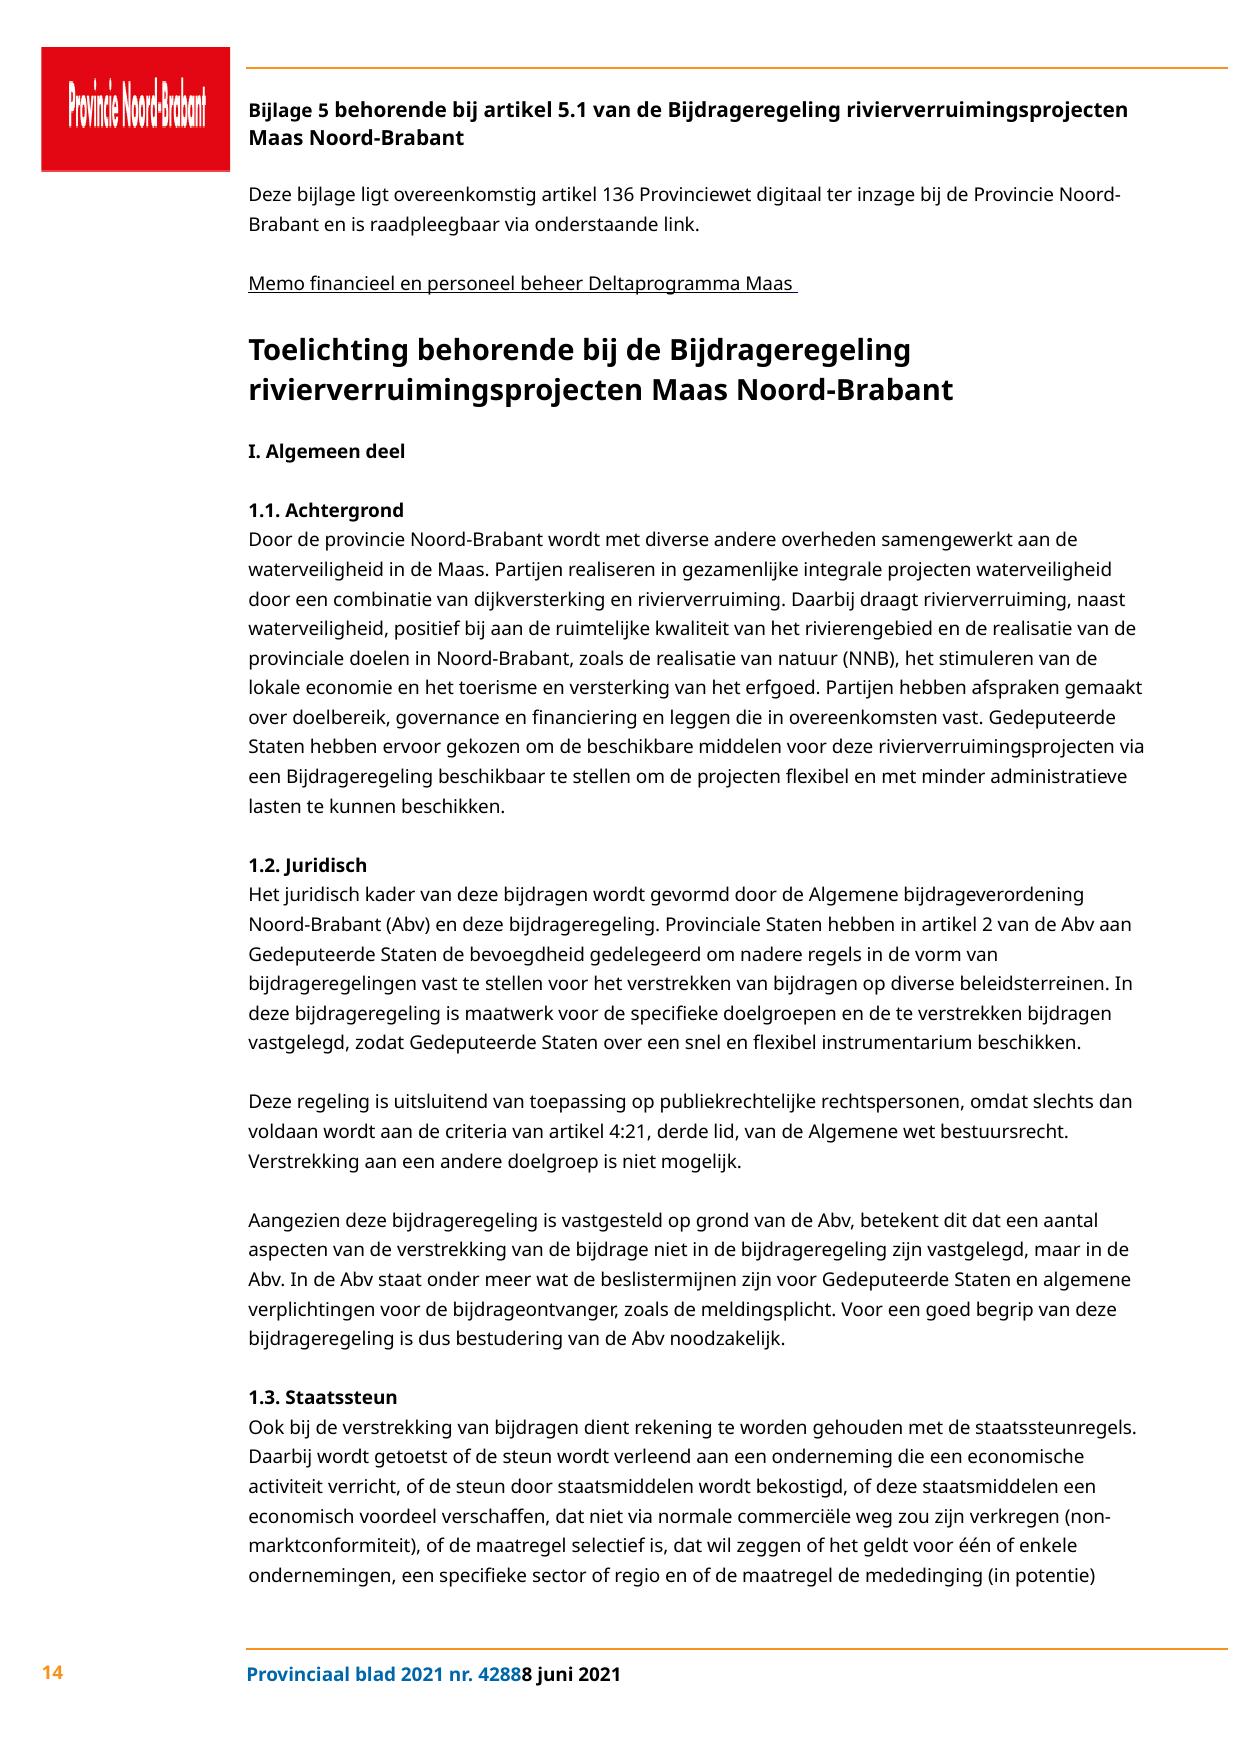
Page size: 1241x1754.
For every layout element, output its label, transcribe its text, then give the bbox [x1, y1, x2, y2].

text 1.3. Staatssteun [248, 1384, 1152, 1410]
text Aangezien deze bijdrageregeling is vastgesteld op grond van de Abv, betekent dit dat een aantal aspecten van de verstrekking van de bijdrage niet in de bijdrageregeling zijn vastgelegd, maar in de Abv. In de Abv staat onder meer wat de beslistermijnen zijn voor Gedeputeerde Staten en algemene verplichtingen voor de bijdrageontvanger, zoals de meldingsplicht. Voor een goed begrip van deze bijdrageregeling is dus bestudering van de Abv noodzakelijk. [248, 1207, 1152, 1351]
text Het juridisch kader van deze bijdragen wordt gevormd door de Algemene bijdrageverordening Noord-Brabant (Abv) en deze bijdrageregeling. Provinciale Staten hebben in artikel 2 van de Abv aan Gedeputeerde Staten de bevoegdheid gedelegeerd om nadere regels in de vorm van bijdrageregelingen vast te stellen voor het verstrekken van bijdragen op diverse beleidsterreinen. In deze bijdrageregeling is maatwerk voor de specifieke doelgroepen en de te verstrekken bijdragen vastgelegd, zodat Gedeputeerde Staten over een snel en flexibel instrumentarium beschikken. [248, 882, 1152, 1055]
text Bijlage 5 behorende bij artikel 5.1 van de Bijdrageregeling rivierverruimingsprojecten Maas Noord-Brabant [248, 95, 1152, 152]
text Deze regeling is uitsluitend van toepassing op publiekrechtelijke rechtspersonen, omdat slechts dan voldaan wordt aan de criteria van artikel 4:21, derde lid, van de Algemene wet bestuursrecht. Verstrekking aan een andere doelgroep is niet mogelijk. [248, 1089, 1152, 1173]
text Door de provincie Noord-Brabant wordt met diverse andere overheden samengewerkt aan de waterveiligheid in de Maas. Partijen realiseren in gezamenlijke integrale projecten waterveiligheid door een combinatie van dijkversterking en rivierverruiming. Daarbij draagt rivierverruiming, naast waterveiligheid, positief bij aan de ruimtelijke kwaliteit van het rivierengebied en de realisatie van de provinciale doelen in Noord-Brabant, zoals de realisatie van natuur (NNB), het stimuleren van de lokale economie en het toerisme en versterking van het erfgoed. Partijen hebben afspraken gemaakt over doelbereik, governance en financiering en leggen die in overeenkomsten vast. Gedeputeerde Staten hebben ervoor gekozen om de beschikbare middelen voor deze rivierverruimingsprojecten via een Bijdrageregeling beschikbaar te stellen om de projecten flexibel en met minder administratieve lasten te kunnen beschikken. [248, 527, 1152, 818]
text Ook bij de verstrekking van bijdragen dient rekening te worden gehouden met de staatssteunregels. Daarbij wordt getoetst of de steun wordt verleend aan een onderneming die een economische activiteit verricht, of de steun door staatsmiddelen wordt bekostigd, of deze staatsmiddelen een economisch voordeel verschaffen, dat niet via normale commerciële weg zou zijn verkregen (non-marktconformiteit), of de maatregel selectief is, dat wil zeggen of het geldt voor één of enkele ondernemingen, een specifieke sector of regio en of de maatregel de mededinging (in potentie) [248, 1414, 1152, 1588]
text Toelichting behorende bij de Bijdrageregeling rivierverruimingsprojecten Maas Noord-Brabant [248, 329, 1152, 409]
text Memo financieel en personeel beheer Deltaprogramma Maas [248, 270, 1152, 296]
text 1.2. Juridisch [248, 852, 1152, 878]
text I. Algemeen deel [248, 438, 1152, 463]
text Deze bijlage ligt overeenkomstig artikel 136 Provinciewet digitaal ter inzage bij de Provincie Noord-Brabant en is raadpleegbaar via onderstaande link. [248, 181, 1152, 237]
text 1.1. Achtergrond [248, 497, 1152, 523]
picture [41, 47, 231, 172]
